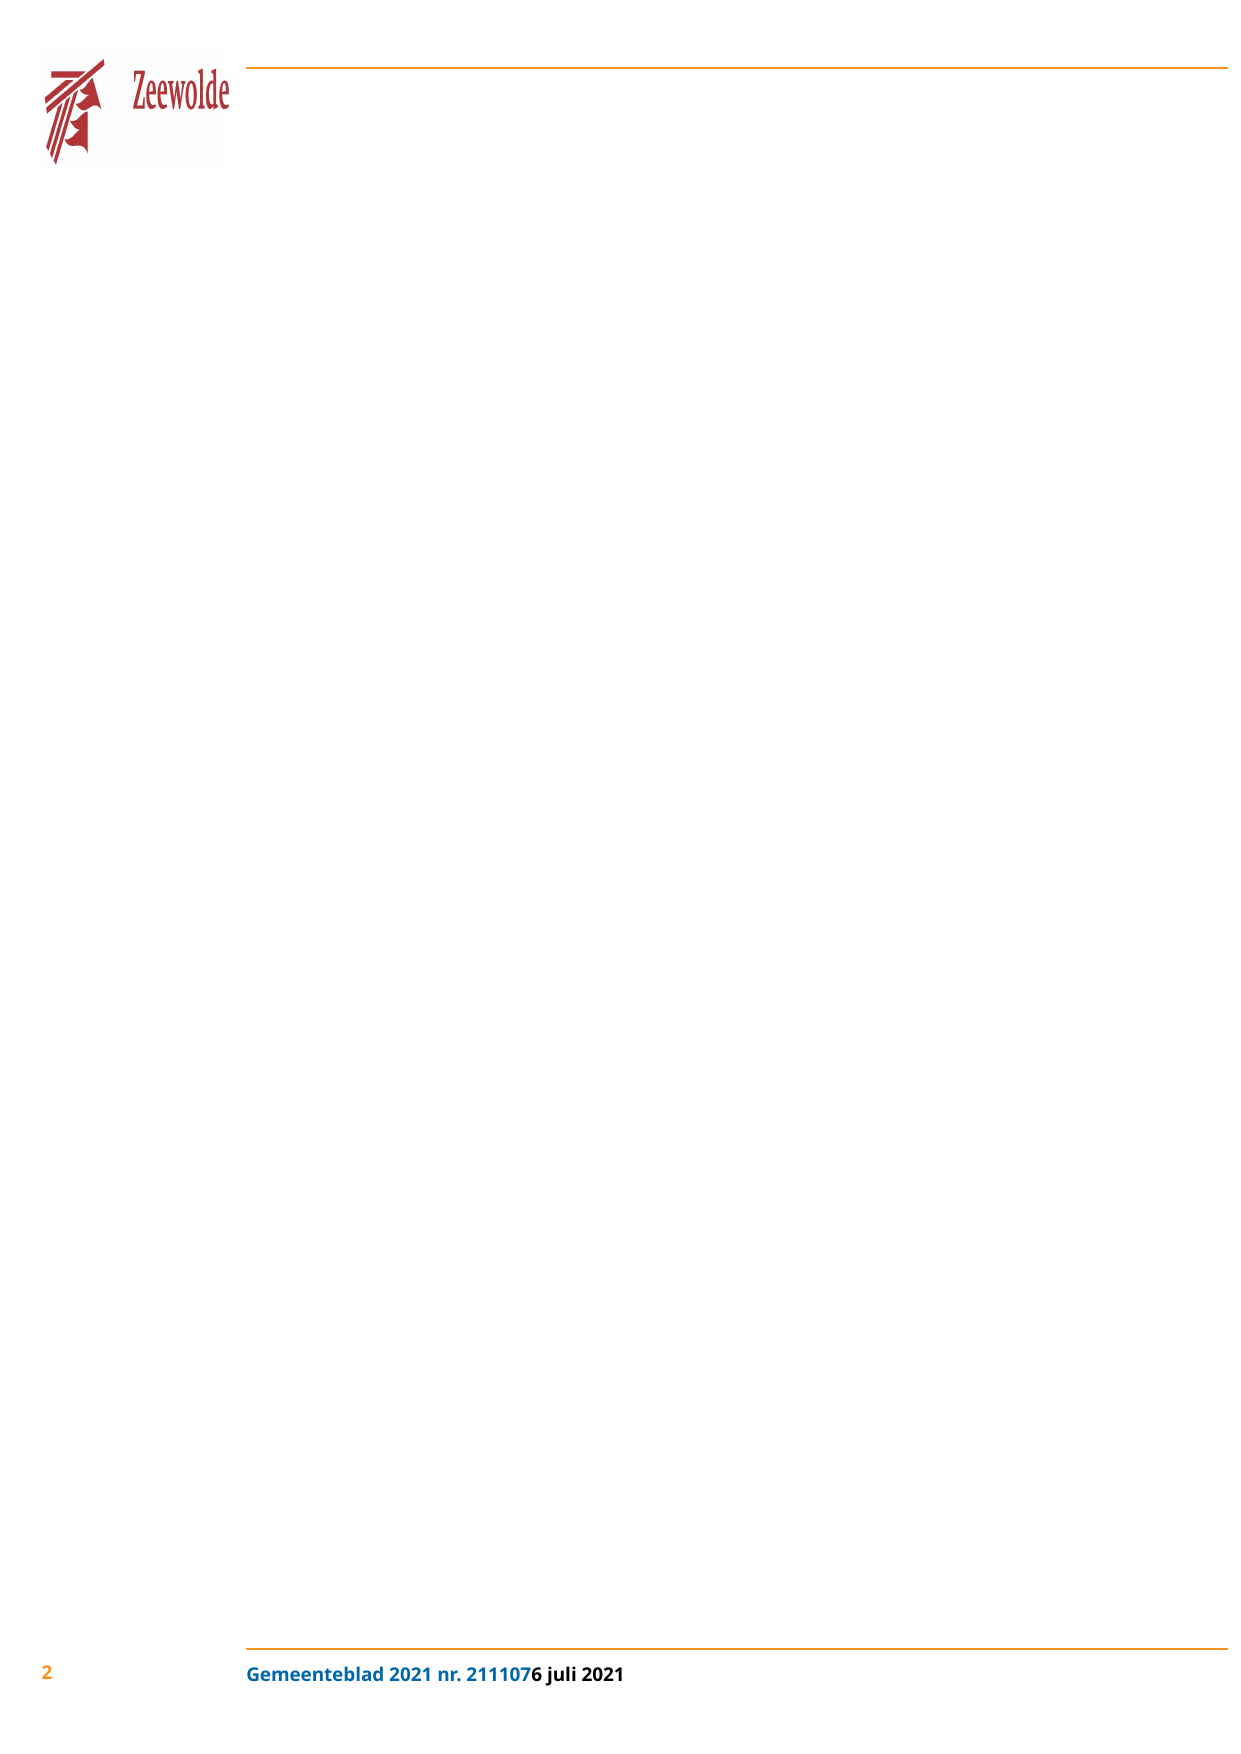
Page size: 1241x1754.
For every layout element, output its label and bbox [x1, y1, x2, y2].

picture [41, 47, 231, 172]
